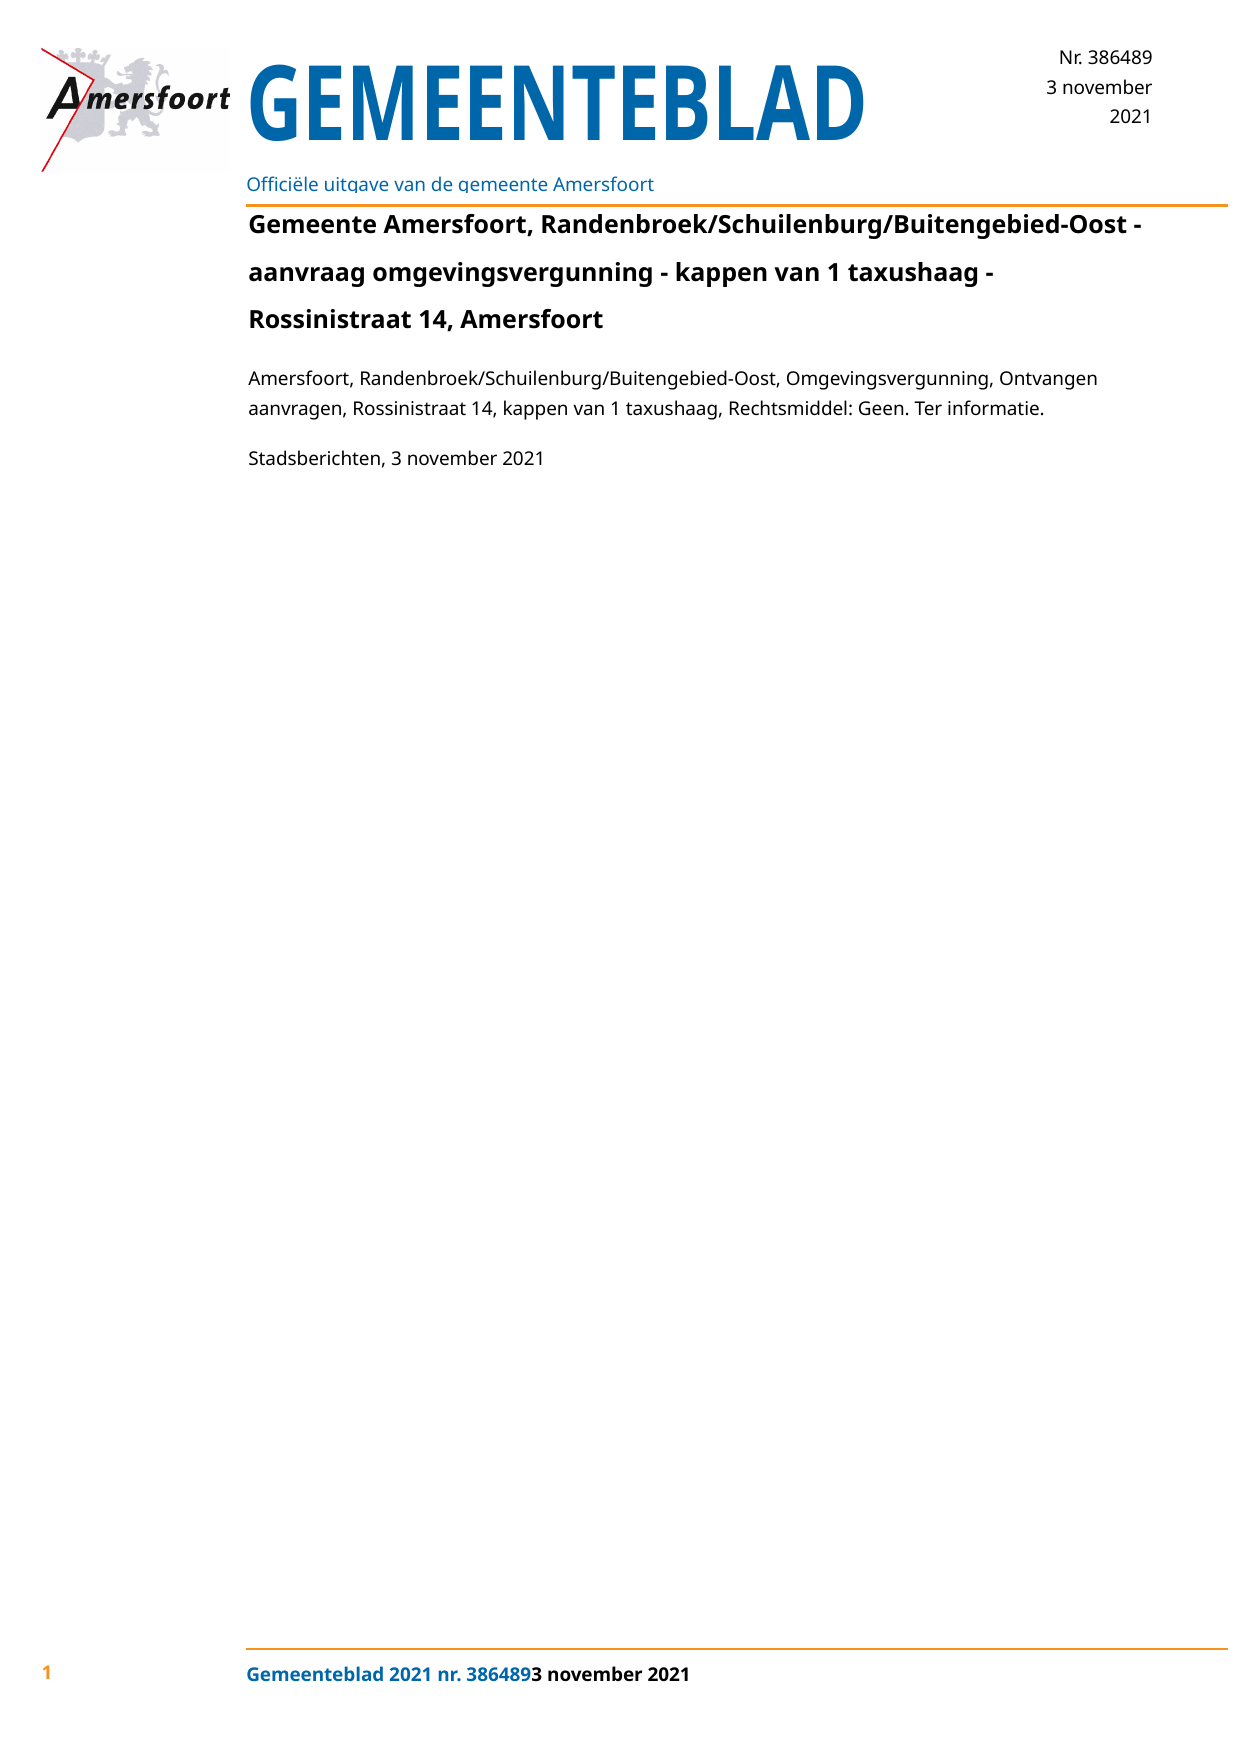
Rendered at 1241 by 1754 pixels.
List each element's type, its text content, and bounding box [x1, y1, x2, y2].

picture [41, 47, 231, 172]
text Stadsberichten, 3 november 2021 [248, 446, 1152, 471]
text Amersfoort, Randenbroek/Schuilenburg/Buitengebied-Oost, Omgevingsvergunning, Ontvangen aanvragen, Rossinistraat 14, kappen van 1 taxushaag, Rechtsmiddel: Geen. Ter informatie. [248, 366, 1152, 421]
text Gemeente Amersfoort, Randenbroek/Schuilenburg/Buitengebied-Oost - aanvraag omgevingsvergunning - kappen van 1 taxushaag - Rossinistraat 14, Amersfoort [248, 207, 1152, 336]
